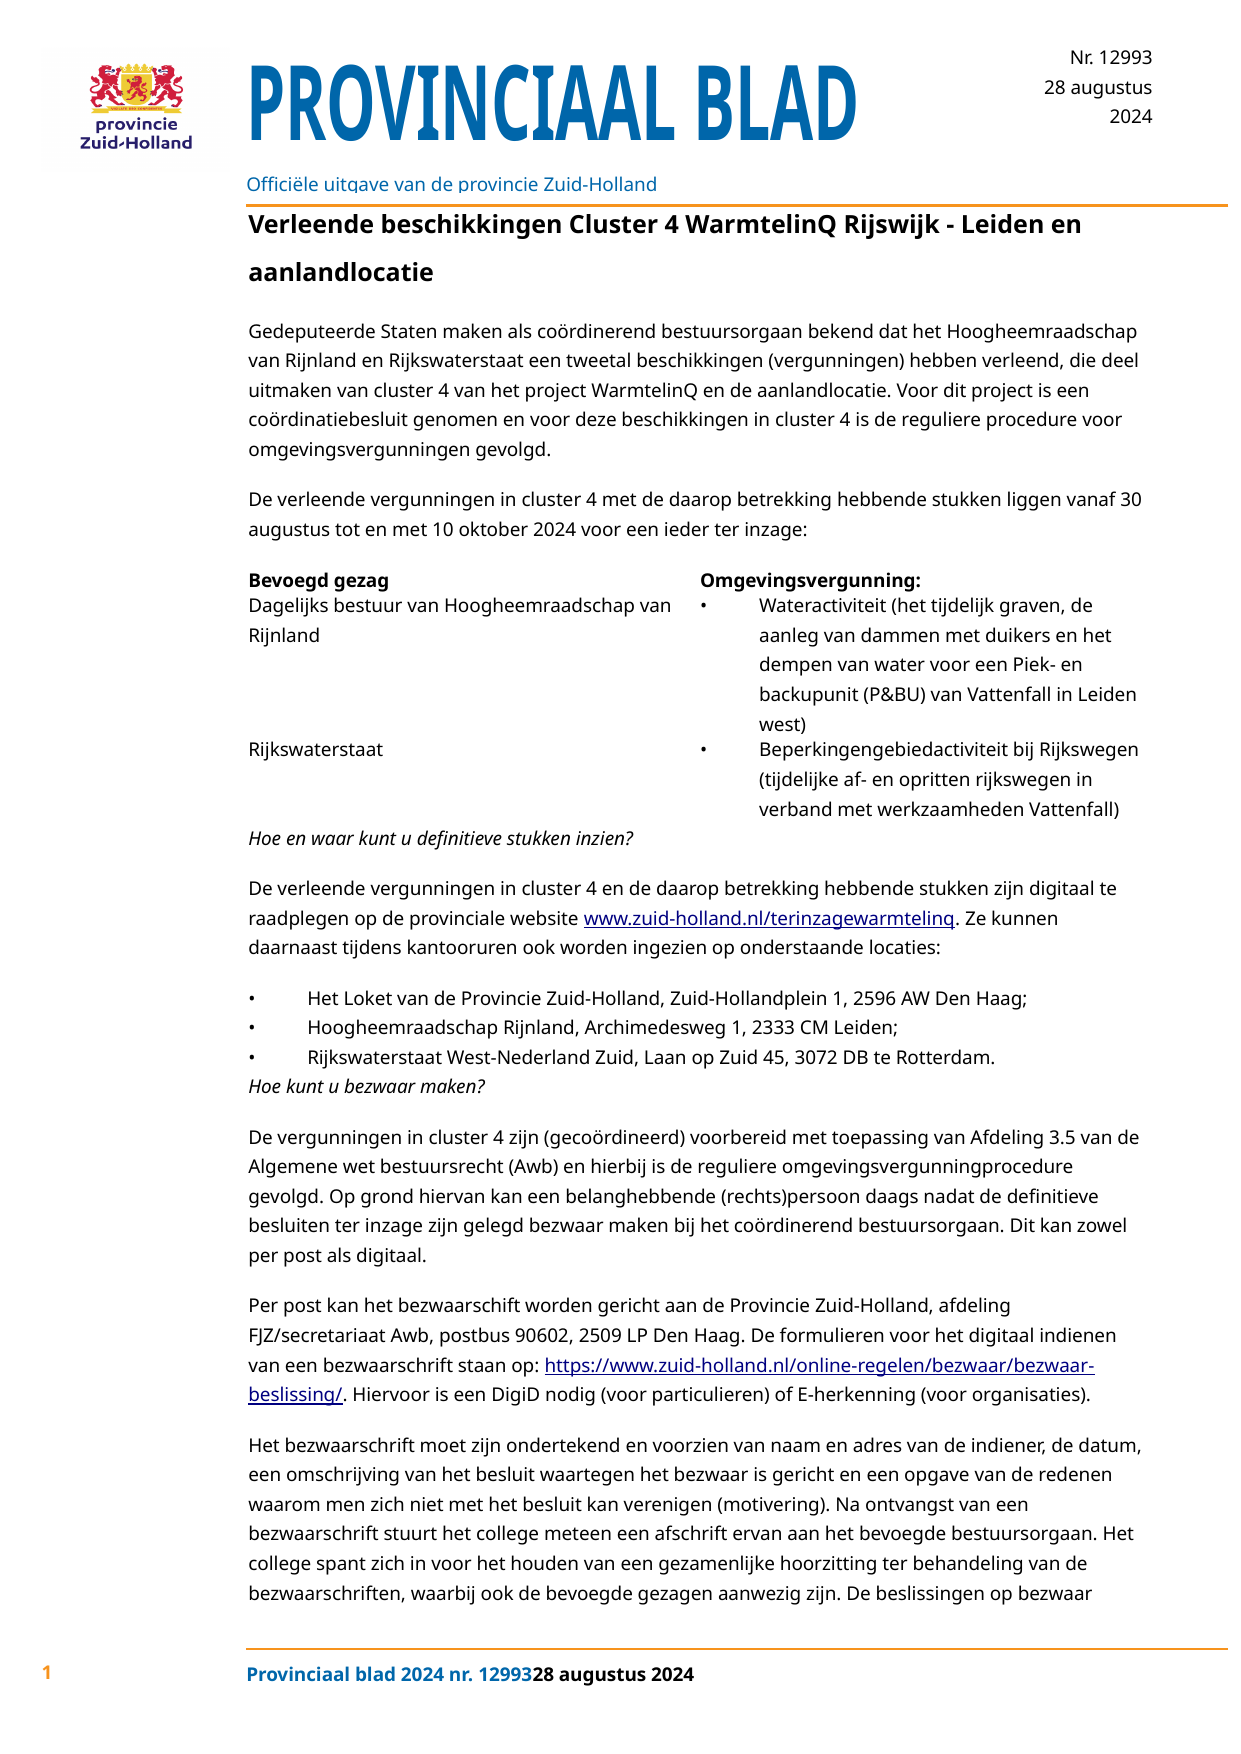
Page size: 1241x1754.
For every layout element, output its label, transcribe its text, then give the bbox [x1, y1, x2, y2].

text Het bezwaarschrift moet zijn ondertekend en voorzien van naam en adres van de indiener, de datum, een omschrijving van het besluit waartegen het bezwaar is gericht en een opgave van de redenen waarom men zich niet met het besluit kan verenigen (motivering). Na ontvangst van een bezwaarschrift stuurt het college meteen een afschrift ervan aan het bevoegde bestuursorgaan. Het college spant zich in voor het houden van een gezamenlijke hoorzitting ter behandeling van de bezwaarschriften, waarbij ook de bevoegde gezagen aanwezig zijn. De beslissingen op bezwaar [248, 1432, 1152, 1605]
text De verleende vergunningen in cluster 4 en de daarop betrekking hebbende stukken zijn digitaal te raadplegen op de provinciale website www.zuid-holland.nl/terinzagewarmtelinq. Ze kunnen daarnaast tijdens kantooruren ook worden ingezien op onderstaande locaties: [248, 875, 1152, 960]
picture [41, 47, 231, 172]
text Per post kan het bezwaarschift worden gericht aan de Provincie Zuid-Holland, afdeling FJZ/secretariaat Awb, postbus 90602, 2509 LP Den Haag. De formulieren voor het digitaal indienen van een bezwaarschrift staan op: https://www.zuid-holland.nl/online-regelen/bezwaar/bezwaar-beslissing/. Hiervoor is een DigiD nodig (voor particulieren) of E-herkenning (voor organisaties). [248, 1293, 1152, 1407]
text Hoe kunt u bezwaar maken? [248, 1073, 1152, 1099]
text Verleende beschikkingen Cluster 4 WarmtelinQ Rijswijk - Leiden en aanlandlocatie [248, 207, 1152, 288]
text De verleende vergunningen in cluster 4 met de daarop betrekking hebbende stukken liggen vanaf 30 augustus tot en met 10 oktober 2024 voor een ieder ter inzage: [248, 487, 1152, 542]
table_header Bevoegd gezag [248, 567, 700, 592]
text De vergunningen in cluster 4 zijn (gecoördineerd) voorbereid met toepassing van Afdeling 3.5 van de Algemene wet bestuursrecht (Awb) en hierbij is de reguliere omgevingsvergunningprocedure gevolgd. Op grond hiervan kan een belanghebbende (rechts)persoon daags nadat de definitieve besluiten ter inzage zijn gelegd bezwaar maken bij het coördinerend bestuursorgaan. Dit kan zowel per post als digitaal. [248, 1124, 1152, 1268]
table_cell Rijkswaterstaat [248, 737, 700, 821]
list Het Loket van de Provincie Zuid-Holland, Zuid-Hollandplein 1, 2596 AW Den Haag; [248, 985, 1152, 1010]
list Rijkswaterstaat West-Nederland Zuid, Laan op Zuid 45, 3072 DB te Rotterdam. [248, 1044, 1152, 1069]
table_cell Beperkingengebiedactiviteit bij Rijkswegen (tijdelijke af- en opritten rijkswegen in verband met werkzaamheden Vattenfall) [700, 737, 1152, 821]
list Hoogheemraadschap Rijnland, Archimedesweg 1, 2333 CM Leiden; [248, 1014, 1152, 1040]
text Hoe en waar kunt u definitieve stukken inzien? [248, 825, 1152, 850]
table_cell Wateractiviteit (het tijdelijk graven, de aanleg van dammen met duikers en het dempen van water voor een Piek- en backupunit (P&BU) van Vattenfall in Leiden west) [700, 593, 1152, 737]
table_cell Dagelijks bestuur van Hoogheemraadschap van Rijnland [248, 593, 700, 737]
text Gedeputeerde Staten maken als coördinerend bestuursorgaan bekend dat het Hoogheemraadschap van Rijnland en Rijkswaterstaat een tweetal beschikkingen (vergunningen) hebben verleend, die deel uitmaken van cluster 4 van het project WarmtelinQ en de aanlandlocatie. Voor dit project is een coördinatiebesluit genomen en voor deze beschikkingen in cluster 4 is de reguliere procedure voor omgevingsvergunningen gevolgd. [248, 318, 1152, 462]
table_header Omgevingsvergunning: [700, 567, 1152, 592]
